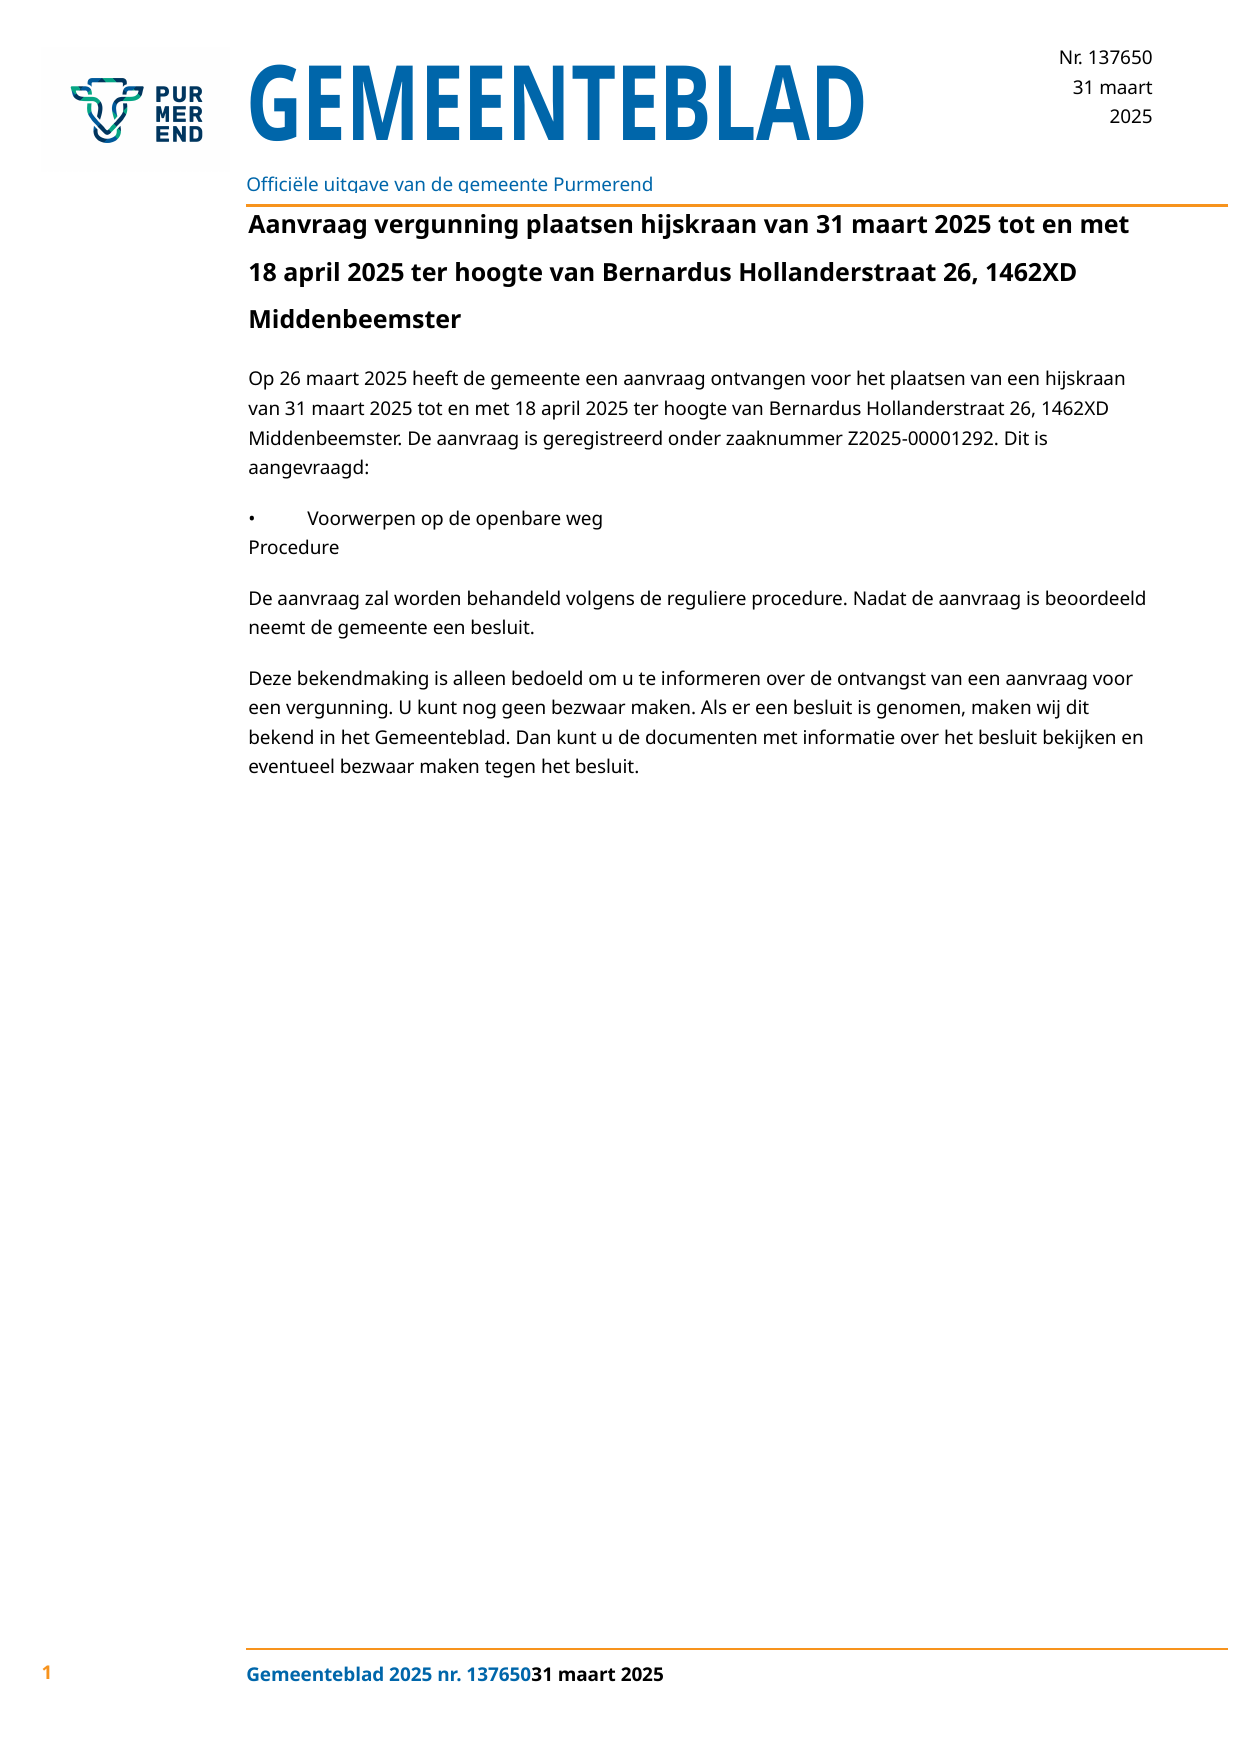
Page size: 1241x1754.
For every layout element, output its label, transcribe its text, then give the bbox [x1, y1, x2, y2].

text De aanvraag zal worden behandeld volgens de reguliere procedure. Nadat de aanvraag is beoordeeld neemt de gemeente een besluit. [248, 585, 1152, 640]
text Op 26 maart 2025 heeft de gemeente een aanvraag ontvangen voor het plaatsen van een hijskraan van 31 maart 2025 tot en met 18 april 2025 ter hoogte van Bernardus Hollanderstraat 26, 1462XD Middenbeemster. De aanvraag is geregistreerd onder zaaknummer Z2025-00001292. Dit is aangevraagd: [248, 366, 1152, 480]
picture [41, 47, 231, 172]
text Aanvraag vergunning plaatsen hijskraan van 31 maart 2025 tot en met 18 april 2025 ter hoogte van Bernardus Hollanderstraat 26, 1462XD Middenbeemster [248, 207, 1152, 336]
text Procedure [248, 534, 1152, 560]
list Voorwerpen op de openbare weg [248, 505, 1152, 530]
text Deze bekendmaking is alleen bedoeld om u te informeren over de ontvangst van een aanvraag voor een vergunning. U kunt nog geen bezwaar maken. Als er een besluit is genomen, maken wij dit bekend in het Gemeenteblad. Dan kunt u de documenten met informatie over het besluit bekijken en eventueel bezwaar maken tegen het besluit. [248, 665, 1152, 779]
